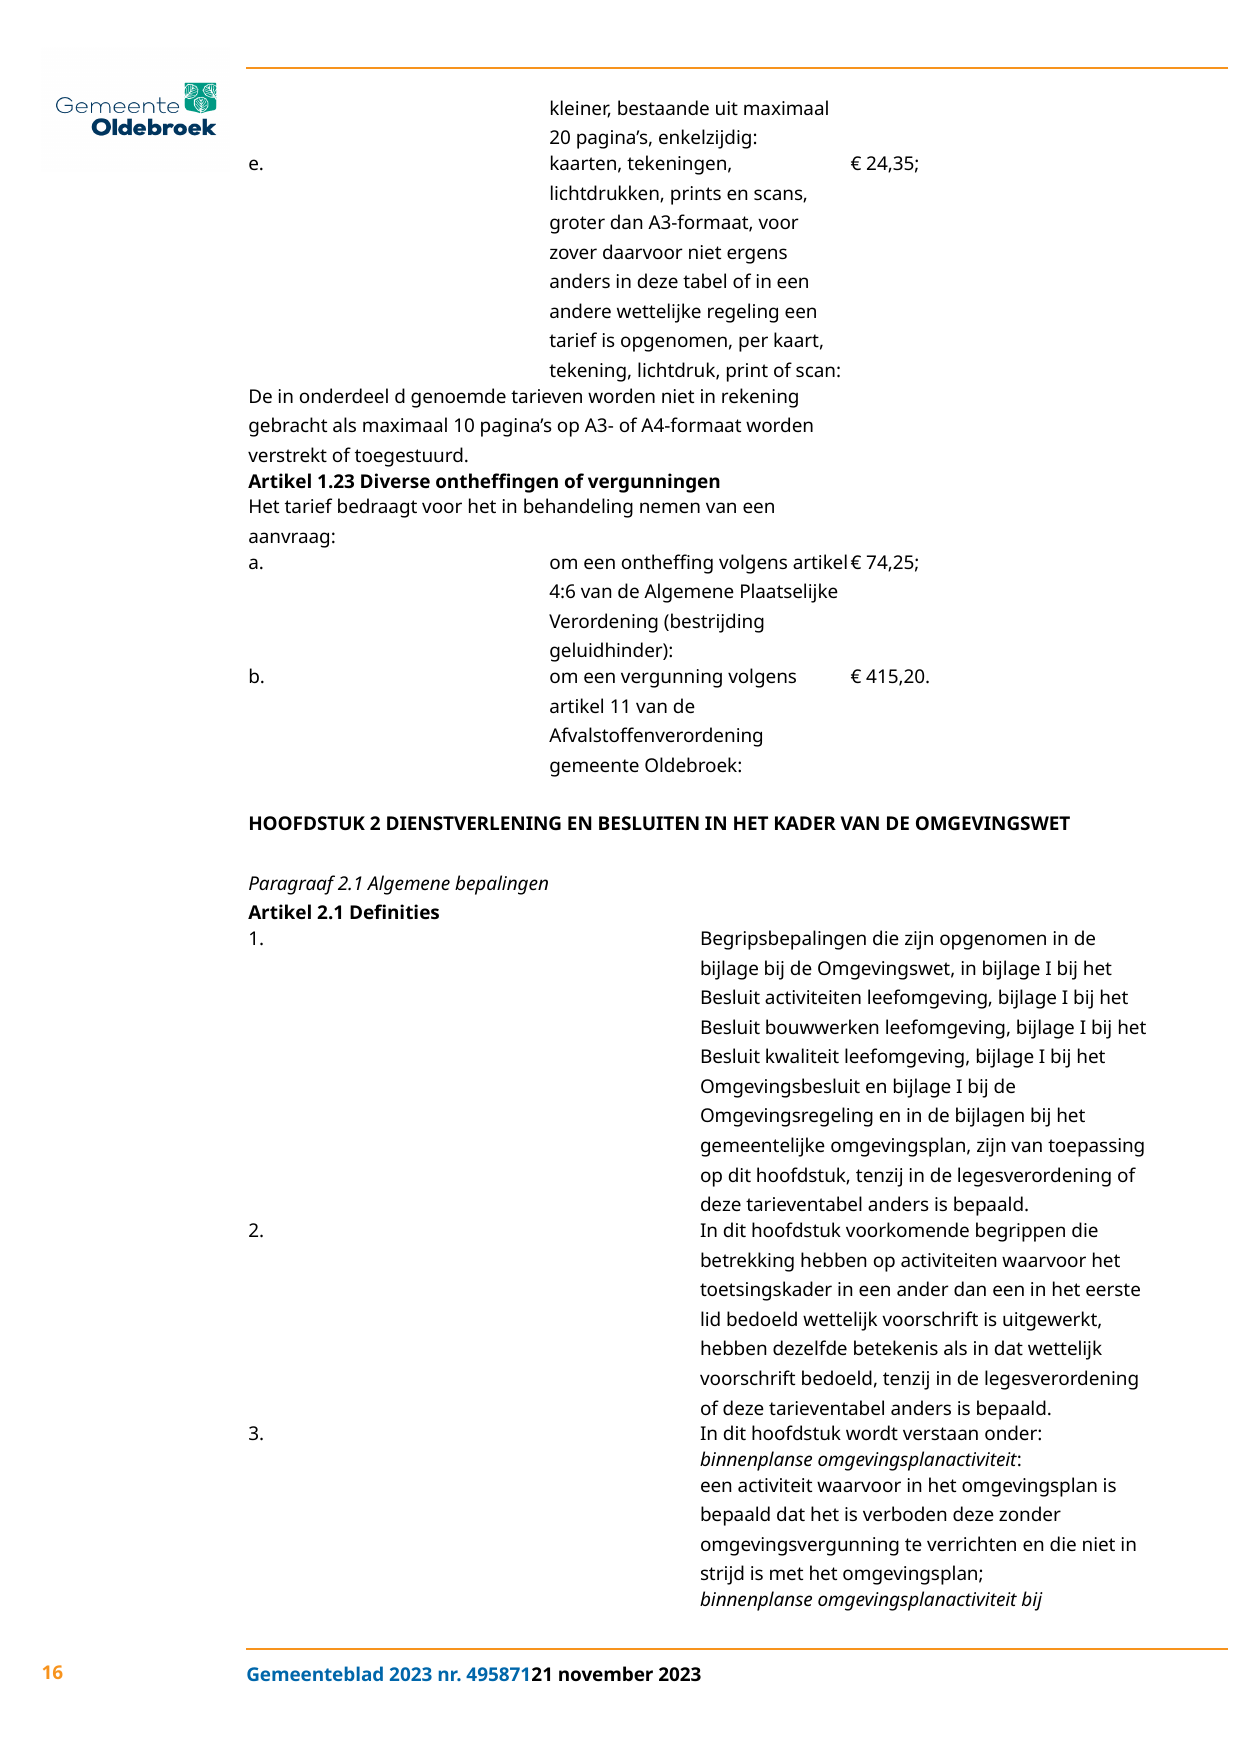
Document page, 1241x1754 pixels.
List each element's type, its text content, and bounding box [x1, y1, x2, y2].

table_cell € 24,35; [850, 150, 1152, 383]
table_cell [850, 383, 1152, 468]
table_cell [248, 1446, 700, 1472]
table_cell In dit hoofdstuk wordt verstaan onder: [700, 1420, 1152, 1446]
table_cell [850, 468, 1152, 493]
text HOOFDSTUK 2 DIENSTVERLENING EN BESLUITEN IN HET KADER VAN DE OMGEVINGSWET [248, 811, 1152, 836]
table_cell b. [248, 663, 549, 778]
table_cell 3. [248, 1420, 700, 1446]
table_cell In dit hoofdstuk voorkomende begrippen die betrekking hebben op activiteiten waarvoor het toetsingskader in een ander dan een in het eerste lid bedoeld wettelijk voorschrift is uitgewerkt, hebben dezelfde betekenis als in dat wettelijk voorschrift bedoeld, tenzij in de legesverordening of deze tarieventabel anders is bepaald. [700, 1217, 1152, 1420]
table_cell Het tarief bedraagt voor het in behandeling nemen van een aanvraag: [248, 494, 850, 549]
table_cell 1. [248, 925, 700, 1217]
text Paragraaf 2.1 Algemene bepalingen [248, 870, 1152, 896]
table_cell De in onderdeel d genoemde tarieven worden niet in rekening gebracht als maximaal 10 pagina’s op A3- of A4-formaat worden verstrekt of toegestuurd. [248, 383, 850, 468]
table_cell [248, 1472, 700, 1586]
table_cell kaarten, tekeningen, lichtdrukken, prints en scans, groter dan A3-formaat, voor zover daarvoor niet ergens anders in deze tabel of in een andere wettelijke regeling een tarief is opgenomen, per kaart, tekening, lichtdruk, print of scan: [549, 150, 850, 383]
table_cell Artikel 1.23 Diverse ontheffingen of vergunningen [248, 468, 850, 493]
table_cell [248, 1586, 700, 1612]
table_cell [850, 494, 1152, 549]
picture [41, 47, 231, 172]
table_cell € 415,20. [850, 663, 1152, 778]
table_cell binnenplanse omgevingsplanactiviteit bij [700, 1586, 1152, 1612]
table_cell e. [248, 150, 549, 383]
table_cell om een ontheffing volgens artikel 4:6 van de Algemene Plaatselijke Verordening (bestrijding geluidhinder): [549, 549, 850, 663]
table_cell [248, 95, 549, 150]
table_cell 2. [248, 1217, 700, 1420]
table_cell om een vergunning volgens artikel 11 van de Afvalstoffenverordening gemeente Oldebroek: [549, 663, 850, 778]
table_cell een activiteit waarvoor in het omgevingsplan is bepaald dat het is verboden deze zonder omgevingsvergunning te verrichten en die niet in strijd is met het omgevingsplan; [700, 1472, 1152, 1586]
table_cell a. [248, 549, 549, 663]
table_header Artikel 2.1 Definities [248, 900, 1152, 925]
table_cell [850, 95, 1152, 150]
table_cell binnenplanse omgevingsplanactiviteit: [700, 1446, 1152, 1472]
table_cell € 74,25; [850, 549, 1152, 663]
table_cell kleiner, bestaande uit maximaal 20 pagina’s, enkelzijdig: [549, 95, 850, 150]
table_cell Begripsbepalingen die zijn opgenomen in de bijlage bij de Omgevingswet, in bijlage I bij het Besluit activiteiten leefomgeving, bijlage I bij het Besluit bouwwerken leefomgeving, bijlage I bij het Besluit kwaliteit leefomgeving, bijlage I bij het Omgevingsbesluit en bijlage I bij de Omgevingsregeling en in de bijlagen bij het gemeentelijke omgevingsplan, zijn van toepassing op dit hoofdstuk, tenzij in de legesverordening of deze tarieventabel anders is bepaald. [700, 925, 1152, 1217]
